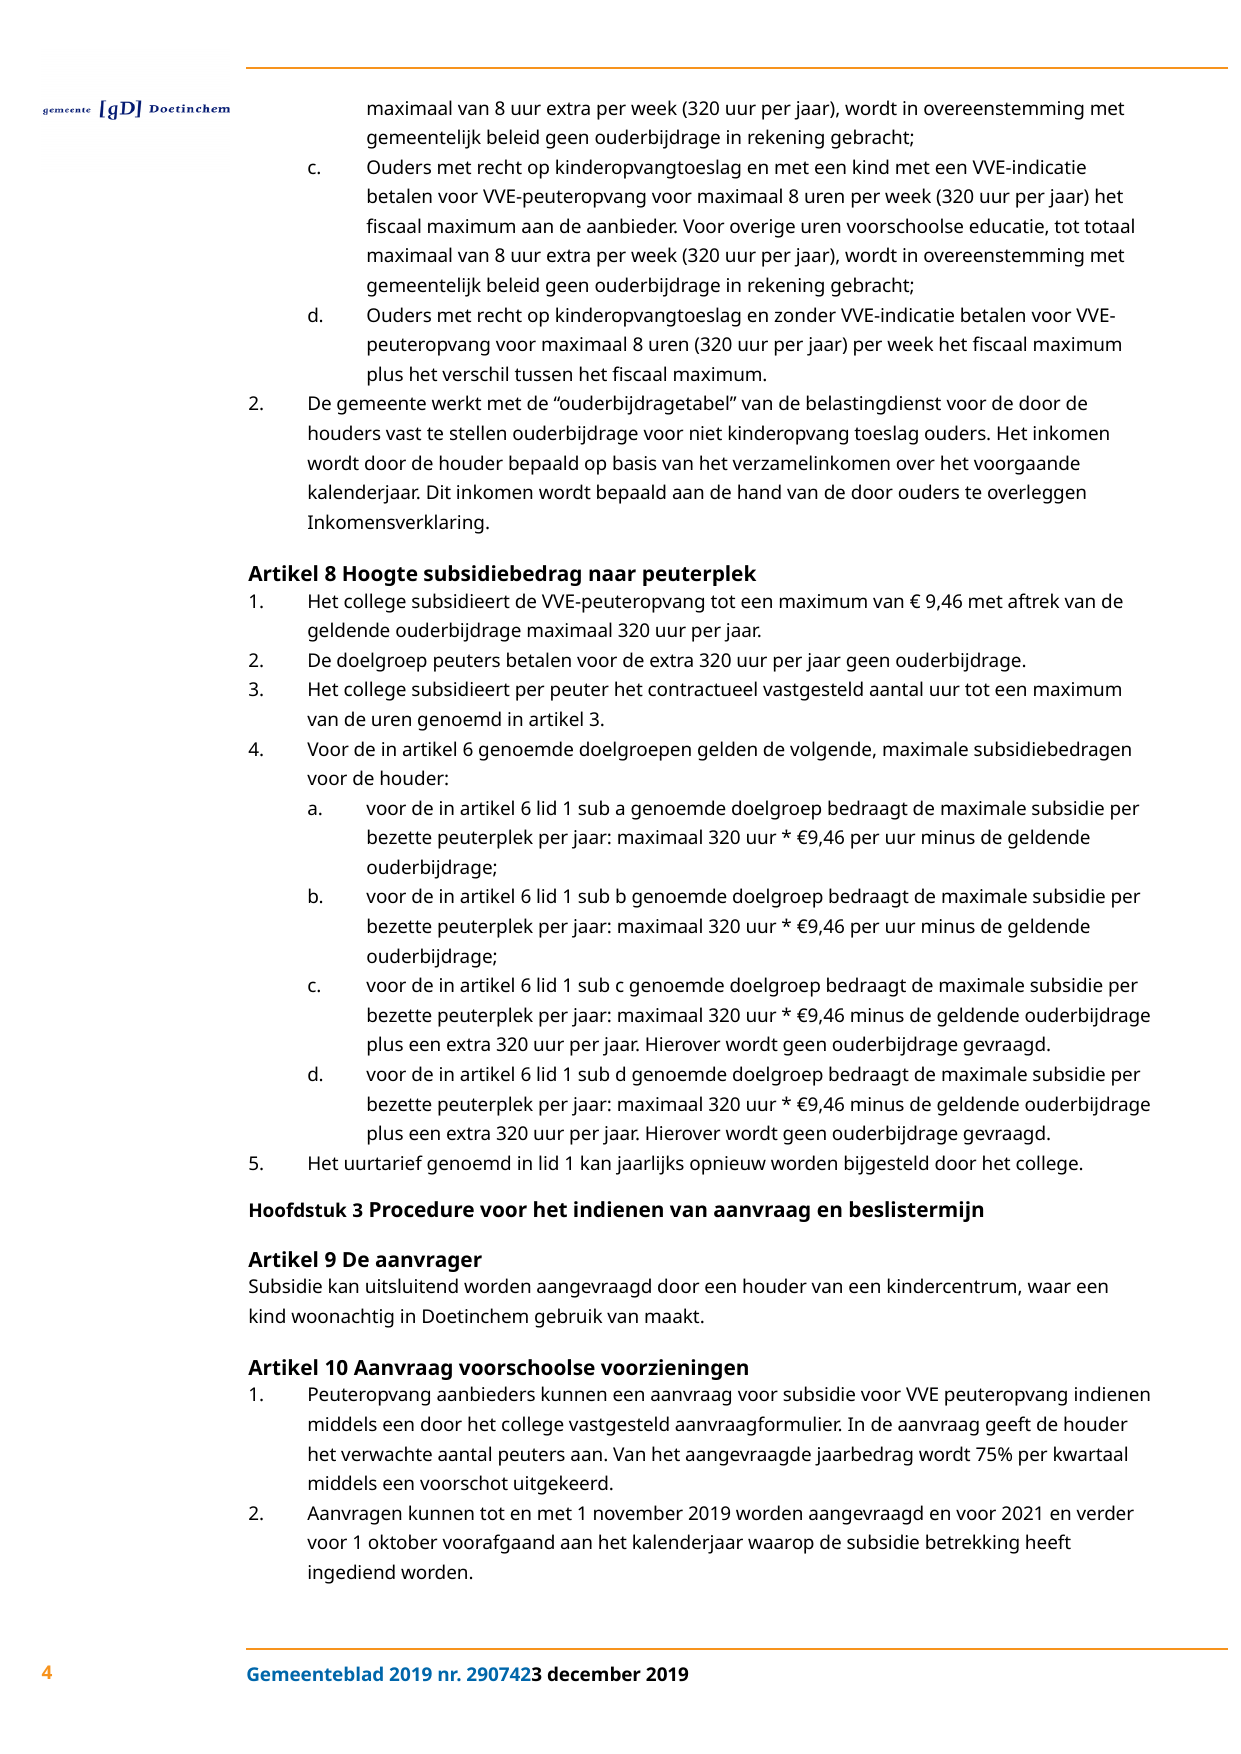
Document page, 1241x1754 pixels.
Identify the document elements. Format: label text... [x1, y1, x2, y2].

list De gemeente werkt met de “ouderbijdragetabel” van de belastingdienst voor de door de houders vast te stellen ouderbijdrage voor niet kinderopvang toeslag ouders. Het inkomen wordt door de houder bepaald op basis van het verzamelinkomen over het voorgaande kalenderjaar. Dit inkomen wordt bepaald aan de hand van de door ouders te overleggen Inkomensverklaring. [248, 391, 1152, 535]
list maximaal van 8 uur extra per week (320 uur per jaar), wordt in overeenstemming met gemeentelijk beleid geen ouderbijdrage in rekening gebracht; [307, 95, 1152, 150]
list Het college subsidieert per peuter het contractueel vastgesteld aantal uur tot een maximum van de uren genoemd in artikel 3. [248, 677, 1152, 732]
text Artikel 9 De aanvrager [248, 1245, 1152, 1273]
list voor de in artikel 6 lid 1 sub d genoemde doelgroep bedraagt de maximale subsidie per bezette peuterplek per jaar: maximaal 320 uur * €9,46 minus de geldende ouderbijdrage plus een extra 320 uur per jaar. Hierover wordt geen ouderbijdrage gevraagd. [307, 1061, 1152, 1146]
text Hoofdstuk 3 Procedure voor het indienen van aanvraag en beslistermijn [248, 1196, 1152, 1224]
text Artikel 8 Hoogte subsidiebedrag naar peuterplek [248, 559, 1152, 588]
text Subsidie kan uitsluitend worden aangevraagd door een houder van een kindercentrum, waar een kind woonachtig in Doetinchem gebruik van maakt. [248, 1273, 1152, 1328]
list Het uurtarief genoemd in lid 1 kan jaarlijks opnieuw worden bijgesteld door het college. [248, 1150, 1152, 1176]
list Aanvragen kunnen tot en met 1 november 2019 worden aangevraagd en voor 2021 en verder voor 1 oktober voorafgaand aan het kalenderjaar waarop de subsidie betrekking heeft ingediend worden. [248, 1500, 1152, 1585]
list Peuteropvang aanbieders kunnen een aanvraag voor subsidie voor VVE peuteropvang indienen middels een door het college vastgesteld aanvraagformulier. In de aanvraag geeft de houder het verwachte aantal peuters aan. Van het aangevraagde jaarbedrag wordt 75% per kwartaal middels een voorschot uitgekeerd. [248, 1382, 1152, 1496]
text Artikel 10 Aanvraag voorschoolse voorzieningen [248, 1353, 1152, 1382]
picture [41, 47, 231, 172]
list voor de in artikel 6 lid 1 sub c genoemde doelgroep bedraagt de maximale subsidie per bezette peuterplek per jaar: maximaal 320 uur * €9,46 minus de geldende ouderbijdrage plus een extra 320 uur per jaar. Hierover wordt geen ouderbijdrage gevraagd. [307, 972, 1152, 1057]
list Voor de in artikel 6 genoemde doelgroepen gelden de volgende, maximale subsidiebedragen voor de houder: [248, 736, 1152, 791]
list Het college subsidieert de VVE-peuteropvang tot een maximum van € 9,46 met aftrek van de geldende ouderbijdrage maximaal 320 uur per jaar. [248, 588, 1152, 643]
list voor de in artikel 6 lid 1 sub a genoemde doelgroep bedraagt de maximale subsidie per bezette peuterplek per jaar: maximaal 320 uur * €9,46 per uur minus de geldende ouderbijdrage; [307, 795, 1152, 880]
list Ouders met recht op kinderopvangtoeslag en zonder VVE-indicatie betalen voor VVE- peuteropvang voor maximaal 8 uren (320 uur per jaar) per week het fiscaal maximum plus het verschil tussen het fiscaal maximum. [307, 302, 1152, 387]
list Ouders met recht op kinderopvangtoeslag en met een kind met een VVE-indicatie betalen voor VVE-peuteropvang voor maximaal 8 uren per week (320 uur per jaar) het fiscaal maximum aan de aanbieder. Voor overige uren voorschoolse educatie, tot totaal maximaal van 8 uur extra per week (320 uur per jaar), wordt in overeenstemming met gemeentelijk beleid geen ouderbijdrage in rekening gebracht; [307, 154, 1152, 298]
list De doelgroep peuters betalen voor de extra 320 uur per jaar geen ouderbijdrage. [248, 647, 1152, 673]
list voor de in artikel 6 lid 1 sub b genoemde doelgroep bedraagt de maximale subsidie per bezette peuterplek per jaar: maximaal 320 uur * €9,46 per uur minus de geldende ouderbijdrage; [307, 884, 1152, 968]
